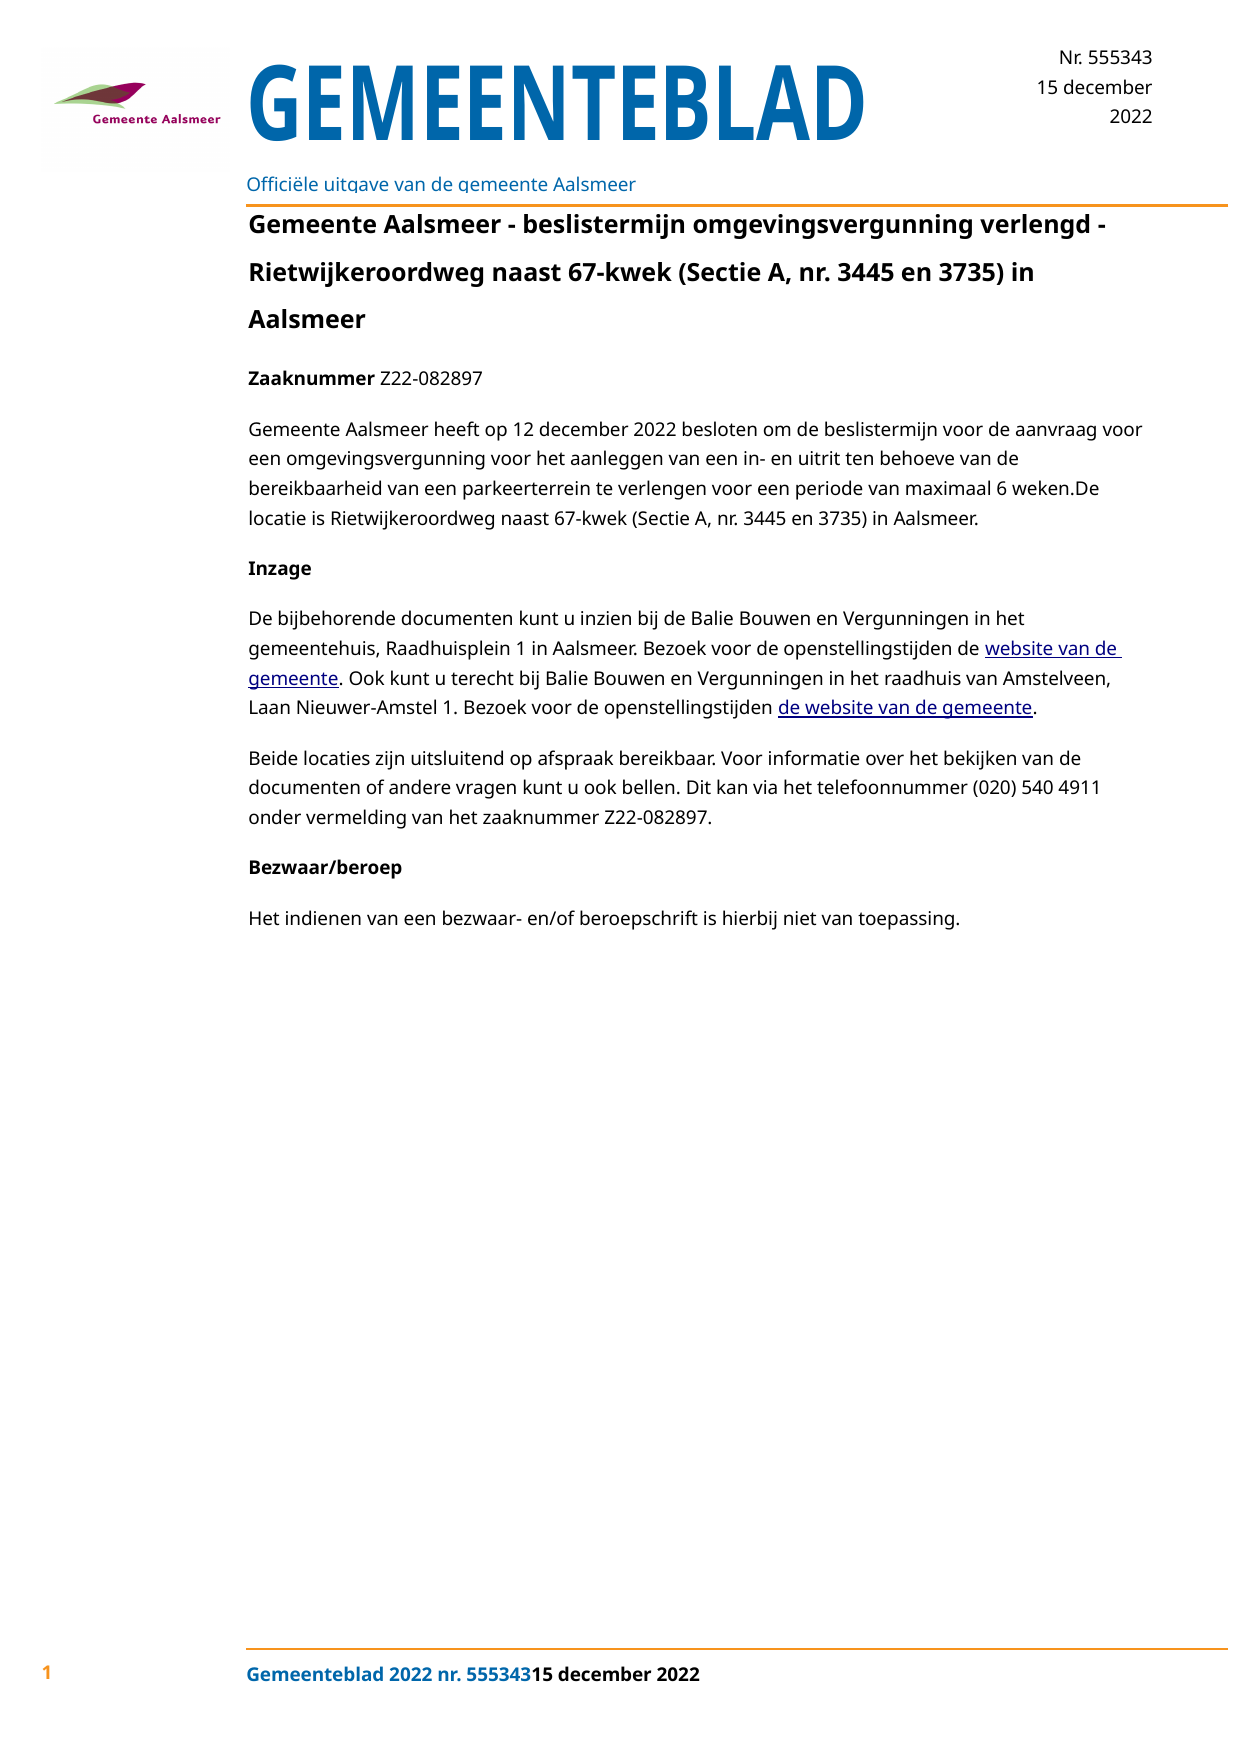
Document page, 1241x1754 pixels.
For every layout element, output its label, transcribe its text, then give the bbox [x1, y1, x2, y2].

picture [41, 47, 231, 172]
text Bezwaar/beroep [248, 854, 1152, 880]
text Gemeente Aalsmeer heeft op 12 december 2022 besloten om de beslistermijn voor de aanvraag voor een omgevingsvergunning voor het aanleggen van een in- en uitrit ten behoeve van de bereikbaarheid van een parkeerterrein te verlengen voor een periode van maximaal 6 weken.De locatie is Rietwijkeroordweg naast 67-kwek (Sectie A, nr. 3445 en 3735) in Aalsmeer. [248, 416, 1152, 530]
text Inzage [248, 555, 1152, 581]
text Het indienen van een bezwaar- en/of beroepschrift is hierbij niet van toepassing. [248, 905, 1152, 930]
text Zaaknummer Z22-082897 [248, 366, 1152, 391]
text Gemeente Aalsmeer - beslistermijn omgevingsvergunning verlengd - Rietwijkeroordweg naast 67-kwek (Sectie A, nr. 3445 en 3735) in Aalsmeer [248, 207, 1152, 336]
text Beide locaties zijn uitsluitend op afspraak bereikbaar. Voor informatie over het bekijken van de documenten of andere vragen kunt u ook bellen. Dit kan via het telefoonnummer (020) 540 4911 onder vermelding van het zaaknummer Z22-082897. [248, 745, 1152, 829]
text De bijbehorende documenten kunt u inzien bij de Balie Bouwen en Vergunningen in het gemeentehuis, Raadhuisplein 1 in Aalsmeer. Bezoek voor de openstellingstijden de website van de gemeente. Ook kunt u terecht bij Balie Bouwen en Vergunningen in het raadhuis van Amstelveen, Laan Nieuwer-Amstel 1. Bezoek voor de openstellingstijden de website van de gemeente. [248, 606, 1152, 720]
